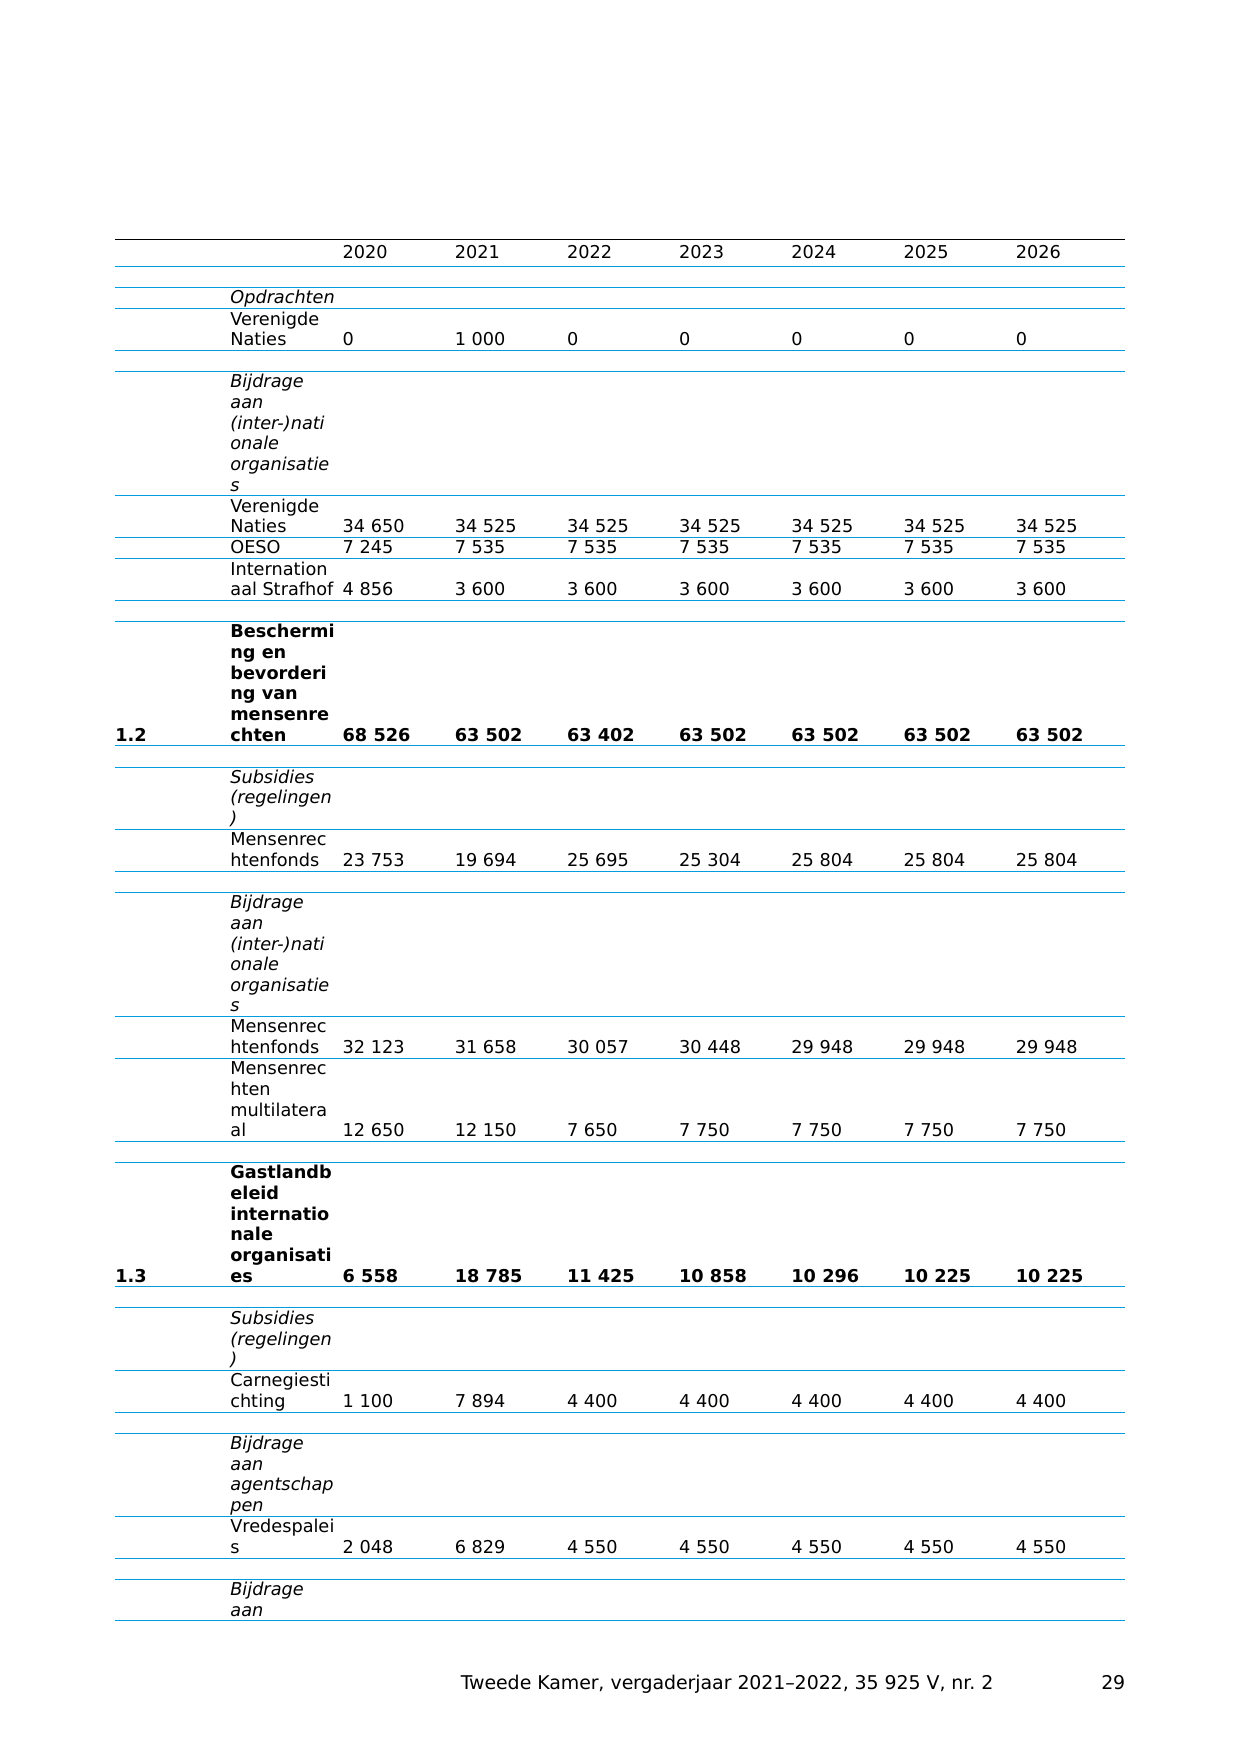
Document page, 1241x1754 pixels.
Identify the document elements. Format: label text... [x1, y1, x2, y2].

table_cell OESO [227, 538, 339, 558]
table_cell 0 [340, 309, 452, 350]
table_cell [788, 1308, 900, 1370]
table_cell [676, 746, 788, 766]
table_cell [676, 893, 788, 1016]
table_cell [788, 746, 900, 766]
table_cell 4 550 [900, 1517, 1013, 1557]
table_cell [340, 746, 452, 766]
table_cell 31 658 [452, 1017, 564, 1058]
table_cell [452, 1287, 564, 1307]
table_cell 23 753 [340, 830, 452, 871]
table_cell 1 100 [340, 1371, 452, 1411]
table_cell [115, 267, 227, 287]
table_cell Internationaal Strafhof [227, 559, 339, 600]
table_cell [115, 1371, 227, 1411]
table_cell [1013, 746, 1125, 766]
table_cell 7 750 [900, 1059, 1013, 1141]
table_cell Bescherming en bevordering van mensenrechten [227, 622, 339, 745]
table_cell Subsidies (regelingen) [227, 1308, 339, 1370]
table_cell [676, 372, 788, 495]
table_cell 0 [564, 309, 676, 350]
table_cell [1013, 288, 1125, 308]
table_cell 10 225 [900, 1163, 1013, 1286]
table_cell [564, 372, 676, 495]
table_cell 12 150 [452, 1059, 564, 1141]
table_cell 2021 [452, 240, 564, 266]
table_cell [788, 1142, 900, 1162]
table_cell 34 525 [676, 496, 788, 537]
table_cell [1013, 872, 1125, 892]
table_cell [564, 893, 676, 1016]
table_cell [564, 1308, 676, 1370]
table_cell [900, 1142, 1013, 1162]
table_cell [564, 601, 676, 621]
table_cell Bijdrage aan (inter-)nationale organisaties [227, 893, 339, 1016]
table_cell [788, 601, 900, 621]
table_cell [564, 746, 676, 766]
table_cell [452, 267, 564, 287]
table_cell [788, 872, 900, 892]
table_cell 0 [1013, 309, 1125, 350]
table_cell 2020 [340, 240, 452, 266]
table_cell 63 402 [564, 622, 676, 745]
table_cell 34 650 [340, 496, 452, 537]
table_cell [115, 1287, 227, 1307]
table_cell [900, 1580, 1013, 1620]
table_cell [115, 830, 227, 871]
table_cell [452, 872, 564, 892]
table_cell [340, 872, 452, 892]
table_cell 12 650 [340, 1059, 452, 1141]
table_cell 29 948 [900, 1017, 1013, 1058]
table_cell [1013, 893, 1125, 1016]
table_cell [676, 267, 788, 287]
table_cell 6 558 [340, 1163, 452, 1286]
table_cell [564, 1142, 676, 1162]
table_cell [564, 351, 676, 371]
table_cell [900, 288, 1013, 308]
table_cell 0 [676, 309, 788, 350]
table_cell 7 750 [788, 1059, 900, 1141]
table_cell [1013, 1559, 1125, 1578]
table_cell 2 048 [340, 1517, 452, 1557]
table_cell [115, 496, 227, 537]
table_cell Mensenrechtenfonds [227, 830, 339, 871]
table_cell 10 225 [1013, 1163, 1125, 1286]
table_cell 4 400 [676, 1371, 788, 1411]
table_cell [340, 267, 452, 287]
table_cell 34 525 [1013, 496, 1125, 537]
table_cell 4 856 [340, 559, 452, 600]
table_cell [452, 288, 564, 308]
table_cell 3 600 [900, 559, 1013, 600]
table_cell 7 650 [564, 1059, 676, 1141]
table_cell [452, 1142, 564, 1162]
table_cell [340, 1580, 452, 1620]
table_cell [788, 768, 900, 829]
table_cell [340, 1308, 452, 1370]
table_cell [340, 1287, 452, 1307]
table_cell 63 502 [900, 622, 1013, 745]
table_cell [900, 267, 1013, 287]
table_cell 10 858 [676, 1163, 788, 1286]
table_cell [227, 240, 339, 266]
table_cell 34 525 [788, 496, 900, 537]
table_cell 30 448 [676, 1017, 788, 1058]
table_cell [1013, 267, 1125, 287]
table_cell 3 600 [452, 559, 564, 600]
table_cell [452, 372, 564, 495]
table_cell [115, 1559, 227, 1578]
table_cell [788, 351, 900, 371]
table_cell 63 502 [788, 622, 900, 745]
table_cell [788, 1287, 900, 1307]
table_cell [900, 372, 1013, 495]
table_cell [1013, 351, 1125, 371]
table_cell 7 535 [900, 538, 1013, 558]
table_cell Mensenrechtenfonds [227, 1017, 339, 1058]
table_cell 4 400 [1013, 1371, 1125, 1411]
table_cell [900, 1559, 1013, 1578]
table_cell [340, 1142, 452, 1162]
table_cell [340, 1559, 452, 1578]
table_cell [788, 893, 900, 1016]
table_cell [1013, 1287, 1125, 1307]
table_cell [115, 1017, 227, 1058]
table_cell [115, 872, 227, 892]
table_cell 10 296 [788, 1163, 900, 1286]
table_cell Verenigde Naties [227, 309, 339, 350]
table_cell [676, 351, 788, 371]
table_cell [340, 372, 452, 495]
table_cell 3 600 [788, 559, 900, 600]
table_cell [900, 601, 1013, 621]
table_cell [788, 1413, 900, 1433]
table_cell [227, 267, 339, 287]
table_cell 7 245 [340, 538, 452, 558]
table_cell [452, 1434, 564, 1516]
table_cell 3 600 [676, 559, 788, 600]
table_cell [900, 351, 1013, 371]
table_cell [115, 538, 227, 558]
table_cell [115, 1142, 227, 1162]
table_cell [676, 1413, 788, 1433]
table_cell [452, 1413, 564, 1433]
table_cell Carnegiestichting [227, 1371, 339, 1411]
table_cell [564, 872, 676, 892]
table_cell [227, 601, 339, 621]
table_cell 19 694 [452, 830, 564, 871]
table_cell [900, 768, 1013, 829]
table_cell [676, 601, 788, 621]
table_cell Opdrachten [227, 288, 339, 308]
table_cell 63 502 [1013, 622, 1125, 745]
table_cell 29 948 [788, 1017, 900, 1058]
table_cell [340, 893, 452, 1016]
table_cell [1013, 372, 1125, 495]
table_cell [452, 351, 564, 371]
table_cell [788, 267, 900, 287]
table_header Tabel 6 Tabel Budgettaire gevolgen van beleid art.1 Versterkte internationale rechtsorde ( bedragen x € 1.000) [115, 191, 1125, 239]
table_cell Vredespaleis [227, 1517, 339, 1557]
table_cell [115, 893, 227, 1016]
table_cell 2024 [788, 240, 900, 266]
table_cell 34 525 [900, 496, 1013, 537]
table_cell [227, 351, 339, 371]
table_cell [900, 872, 1013, 892]
table_cell [676, 1559, 788, 1578]
table_cell [115, 768, 227, 829]
table_cell 7 750 [676, 1059, 788, 1141]
table_cell 63 502 [676, 622, 788, 745]
table_cell [452, 601, 564, 621]
table_cell 18 785 [452, 1163, 564, 1286]
table_cell 25 695 [564, 830, 676, 871]
table_cell Verenigde Naties [227, 496, 339, 537]
table_cell 7 535 [1013, 538, 1125, 558]
table_cell 4 400 [900, 1371, 1013, 1411]
table_cell 4 400 [788, 1371, 900, 1411]
table_cell [1013, 1142, 1125, 1162]
table_cell [452, 746, 564, 766]
table_cell Bijdrage aan agentschappen [227, 1434, 339, 1516]
table_cell Bijdrage aan (inter-)nationale organisaties [227, 372, 339, 495]
table_cell 7 535 [564, 538, 676, 558]
table_cell 2026 [1013, 240, 1125, 266]
table_cell [452, 893, 564, 1016]
table_cell [788, 1434, 900, 1516]
table_cell [788, 288, 900, 308]
table_cell [900, 1413, 1013, 1433]
table_cell 1.2 [115, 622, 227, 745]
table_cell Mensenrechten multilateraal [227, 1059, 339, 1141]
table_cell [1013, 1434, 1125, 1516]
table_cell 30 057 [564, 1017, 676, 1058]
table_cell 3 600 [564, 559, 676, 600]
table_cell [452, 1580, 564, 1620]
table_cell [340, 1434, 452, 1516]
table_cell [676, 1287, 788, 1307]
table_cell 7 894 [452, 1371, 564, 1411]
table_cell [788, 1559, 900, 1578]
table_cell 25 804 [1013, 830, 1125, 871]
table_cell 11 425 [564, 1163, 676, 1286]
table_cell [115, 372, 227, 495]
table_cell 32 123 [340, 1017, 452, 1058]
table_cell 25 304 [676, 830, 788, 871]
table_cell 0 [900, 309, 1013, 350]
table_cell [227, 872, 339, 892]
table_cell [564, 1580, 676, 1620]
table_cell [115, 288, 227, 308]
table_cell [340, 351, 452, 371]
table_cell [340, 601, 452, 621]
table_cell 7 535 [452, 538, 564, 558]
table_cell 29 948 [1013, 1017, 1125, 1058]
table_cell [340, 1413, 452, 1433]
table_cell 4 550 [1013, 1517, 1125, 1557]
table_cell 4 400 [564, 1371, 676, 1411]
table_cell [227, 1413, 339, 1433]
table_cell [115, 1059, 227, 1141]
table_cell [115, 1413, 227, 1433]
table_cell 34 525 [452, 496, 564, 537]
table_cell [452, 1308, 564, 1370]
table_cell [227, 1287, 339, 1307]
table_cell [1013, 1308, 1125, 1370]
table_cell [115, 559, 227, 600]
table_cell 4 550 [676, 1517, 788, 1557]
table_cell [227, 1559, 339, 1578]
table_cell [452, 768, 564, 829]
table_cell [1013, 1413, 1125, 1433]
table_cell Gastlandbeleid internationale organisaties [227, 1163, 339, 1286]
table_cell [676, 1580, 788, 1620]
table_cell [900, 1287, 1013, 1307]
table_cell [452, 1559, 564, 1578]
table_cell [676, 288, 788, 308]
table_cell [227, 746, 339, 766]
table_cell [900, 893, 1013, 1016]
table_cell [115, 309, 227, 350]
table_cell 3 600 [1013, 559, 1125, 600]
table_cell 7 535 [788, 538, 900, 558]
table_cell 68 526 [340, 622, 452, 745]
table_cell [1013, 1580, 1125, 1620]
table_cell [900, 746, 1013, 766]
table_cell [115, 1580, 227, 1620]
table_cell 6 829 [452, 1517, 564, 1557]
table_cell 4 550 [788, 1517, 900, 1557]
table_cell 1.3 [115, 1163, 227, 1286]
table_cell [676, 872, 788, 892]
table_cell [564, 288, 676, 308]
table_cell [788, 1580, 900, 1620]
table_cell 2023 [676, 240, 788, 266]
table_cell [788, 372, 900, 495]
table_cell [564, 768, 676, 829]
table_cell 7 535 [676, 538, 788, 558]
table_cell [564, 1434, 676, 1516]
table_cell 1 000 [452, 309, 564, 350]
table_cell [564, 1559, 676, 1578]
table_cell 63 502 [452, 622, 564, 745]
table_cell [115, 1308, 227, 1370]
table_cell [1013, 601, 1125, 621]
table_cell [1013, 768, 1125, 829]
table_cell [564, 1413, 676, 1433]
table_cell [676, 768, 788, 829]
table_cell [900, 1308, 1013, 1370]
table_cell 4 550 [564, 1517, 676, 1557]
table_cell [115, 601, 227, 621]
table_cell [115, 240, 227, 266]
table_cell [115, 746, 227, 766]
table_cell [227, 1142, 339, 1162]
table_cell 0 [788, 309, 900, 350]
table_cell 2022 [564, 240, 676, 266]
table_cell 2025 [900, 240, 1013, 266]
table_cell [115, 1434, 227, 1516]
table_cell [115, 351, 227, 371]
table_cell 7 750 [1013, 1059, 1125, 1141]
table_cell [115, 1517, 227, 1557]
table_cell Bijdrage aan [227, 1580, 339, 1620]
table_cell [564, 267, 676, 287]
table_cell Subsidies (regelingen) [227, 768, 339, 829]
table_cell [676, 1434, 788, 1516]
table_cell [564, 1287, 676, 1307]
table_cell [676, 1308, 788, 1370]
table_cell [900, 1434, 1013, 1516]
table_cell [340, 288, 452, 308]
table_cell 34 525 [564, 496, 676, 537]
table_cell 25 804 [788, 830, 900, 871]
table_cell [676, 1142, 788, 1162]
table_cell [340, 768, 452, 829]
table_cell 25 804 [900, 830, 1013, 871]
